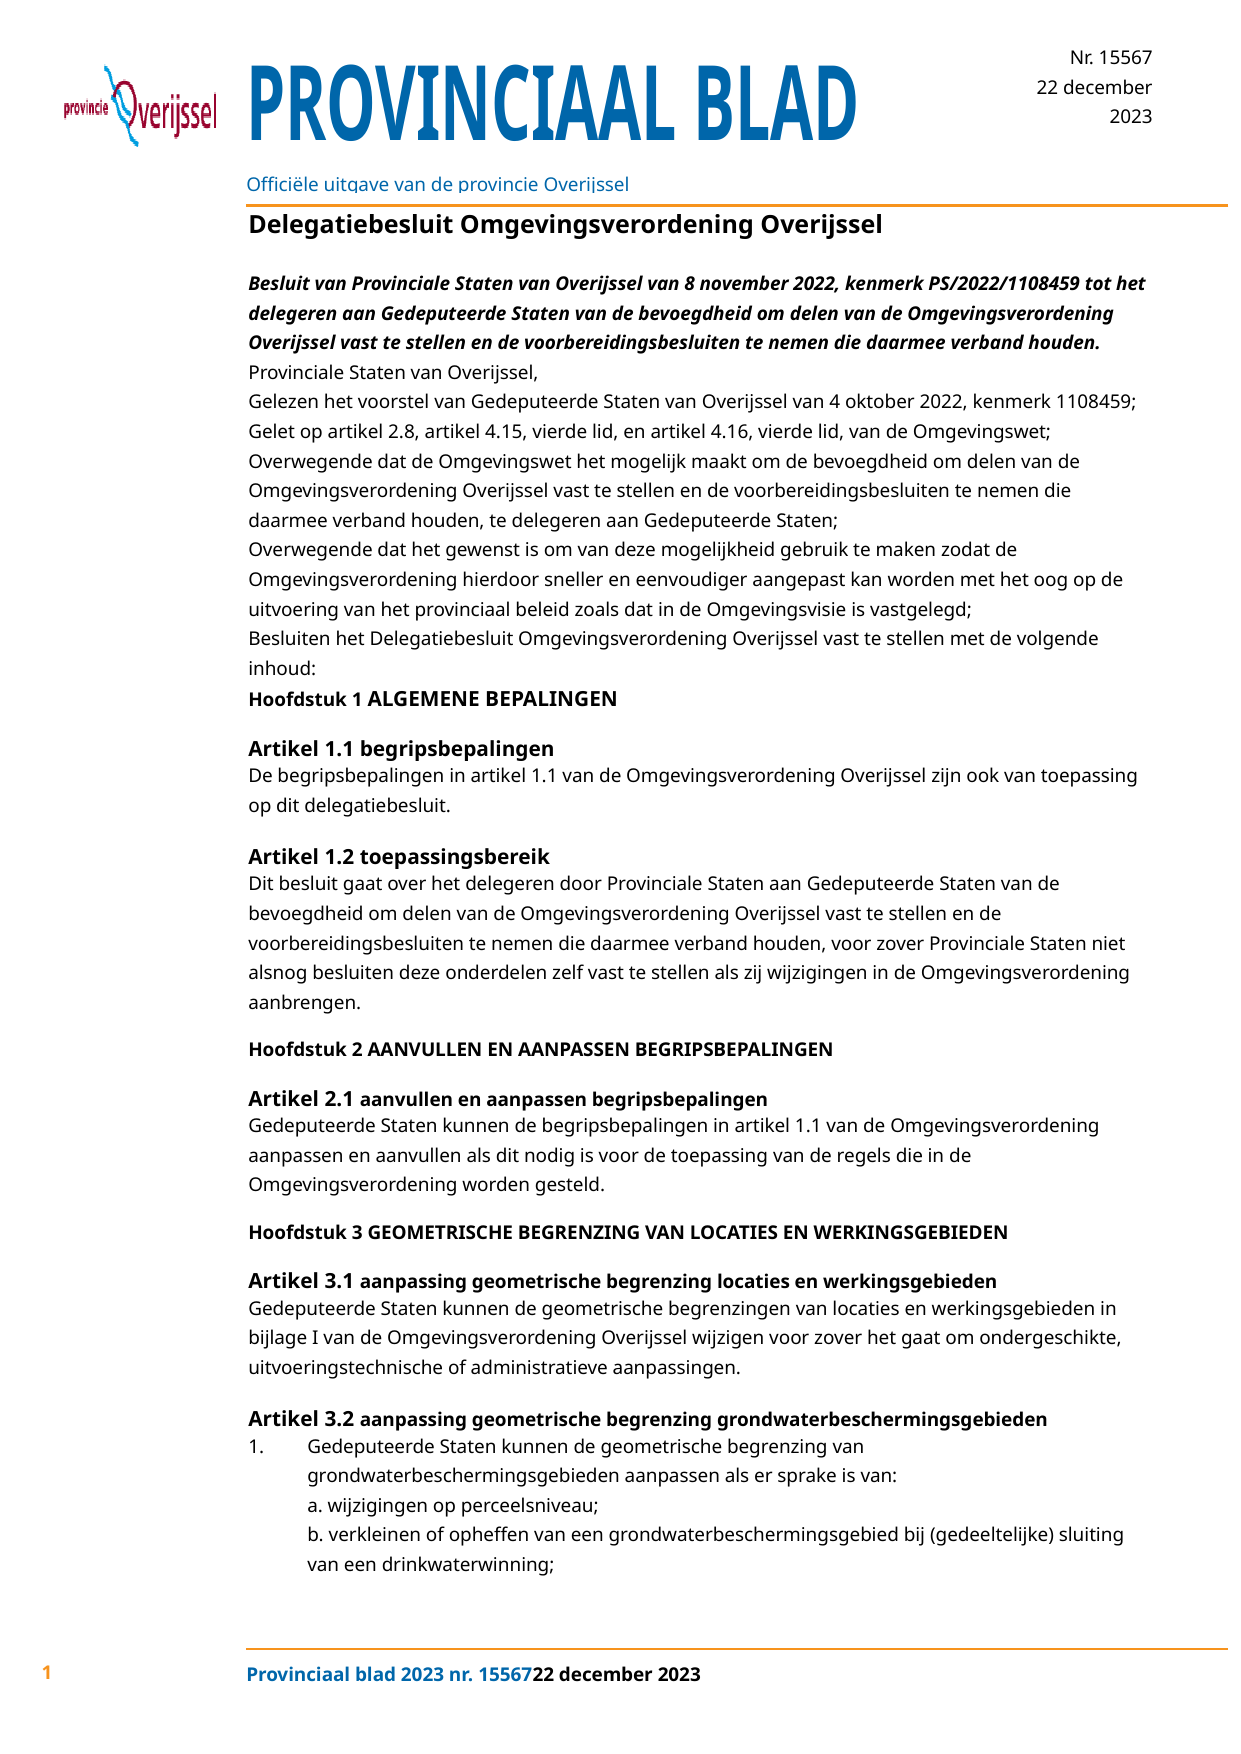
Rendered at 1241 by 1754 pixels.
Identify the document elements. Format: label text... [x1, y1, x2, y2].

text Overwegende dat het gewenst is om van deze mogelijkheid gebruik te maken zodat de Omgevingsverordening hierdoor sneller en eenvoudiger aangepast kan worden met het oog op de uitvoering van het provinciaal beleid zoals dat in de Omgevingsvisie is vastgelegd; [248, 537, 1152, 621]
text Gedeputeerde Staten kunnen de geometrische begrenzingen van locaties en werkingsgebieden in bijlage I van de Omgevingsverordening Overijssel wijzigen voor zover het gaat om ondergeschikte, uitvoeringstechnische of administratieve aanpassingen. [248, 1295, 1152, 1380]
text Artikel 1.2 toepassingsbereik [248, 842, 1152, 871]
text Overwegende dat de Omgevingswet het mogelijk maakt om de bevoegdheid om delen van de Omgevingsverordening Overijssel vast te stellen en de voorbereidingsbesluiten te nemen die daarmee verband houden, te delegeren aan Gedeputeerde Staten; [248, 448, 1152, 533]
text Besluit van Provinciale Staten van Overijssel van 8 november 2022, kenmerk PS/2022/1108459 tot het delegeren aan Gedeputeerde Staten van de bevoegdheid om delen van de Omgevingsverordening Overijssel vast te stellen en de voorbereidingsbesluiten te nemen die daarmee verband houden. [248, 270, 1152, 355]
text Gelet op artikel 2.8, artikel 4.15, vierde lid, en artikel 4.16, vierde lid, van de Omgevingswet; [248, 418, 1152, 444]
text Dit besluit gaat over het delegeren door Provinciale Staten aan Gedeputeerde Staten van de bevoegdheid om delen van de Omgevingsverordening Overijssel vast te stellen en de voorbereidingsbesluiten te nemen die daarmee verband houden, voor zover Provinciale Staten niet alsnog besluiten deze onderdelen zelf vast te stellen als zij wijzigingen in de Omgevingsverordening aanbrengen. [248, 871, 1152, 1015]
text Gelezen het voorstel van Gedeputeerde Staten van Overijssel van 4 oktober 2022, kenmerk 1108459; [248, 389, 1152, 414]
text De begripsbepalingen in artikel 1.1 van de Omgevingsverordening Overijssel zijn ook van toepassing op dit delegatiebesluit. [248, 762, 1152, 817]
list b. verkleinen of opheffen van een grondwaterbeschermingsgebied bij (gedeeltelijke) sluiting van een drinkwaterwinning; [248, 1522, 1152, 1577]
picture [41, 47, 231, 172]
text Hoofdstuk 1 ALGEMENE BEPALINGEN [248, 684, 1152, 713]
text Provinciale Staten van Overijssel, [248, 359, 1152, 385]
text Artikel 3.2 aanpassing geometrische begrenzing grondwaterbeschermingsgebieden [248, 1404, 1152, 1433]
list Gedeputeerde Staten kunnen de geometrische begrenzing van grondwaterbeschermingsgebieden aanpassen als er sprake is van: [248, 1433, 1152, 1488]
text Hoofdstuk 3 GEOMETRISCHE BEGRENZING VAN LOCATIES EN WERKINGSGEBIEDEN [248, 1217, 1152, 1246]
list a. wijzigingen op perceelsniveau; [248, 1492, 1152, 1518]
text Besluiten het Delegatiebesluit Omgevingsverordening Overijssel vast te stellen met de volgende inhoud: [248, 625, 1152, 681]
text Delegatiebesluit Omgevingsverordening Overijssel [248, 207, 1152, 241]
text Artikel 2.1 aanvullen en aanpassen begripsbepalingen [248, 1084, 1152, 1112]
text Artikel 1.1 begripsbepalingen [248, 734, 1152, 762]
text Artikel 3.1 aanpassing geometrische begrenzing locaties en werkingsgebieden [248, 1266, 1152, 1295]
text Hoofdstuk 2 AANVULLEN EN AANPASSEN BEGRIPSBEPALINGEN [248, 1034, 1152, 1063]
text Gedeputeerde Staten kunnen de begripsbepalingen in artikel 1.1 van de Omgevingsverordening aanpassen en aanvullen als dit nodig is voor de toepassing van de regels die in de Omgevingsverordening worden gesteld. [248, 1112, 1152, 1197]
